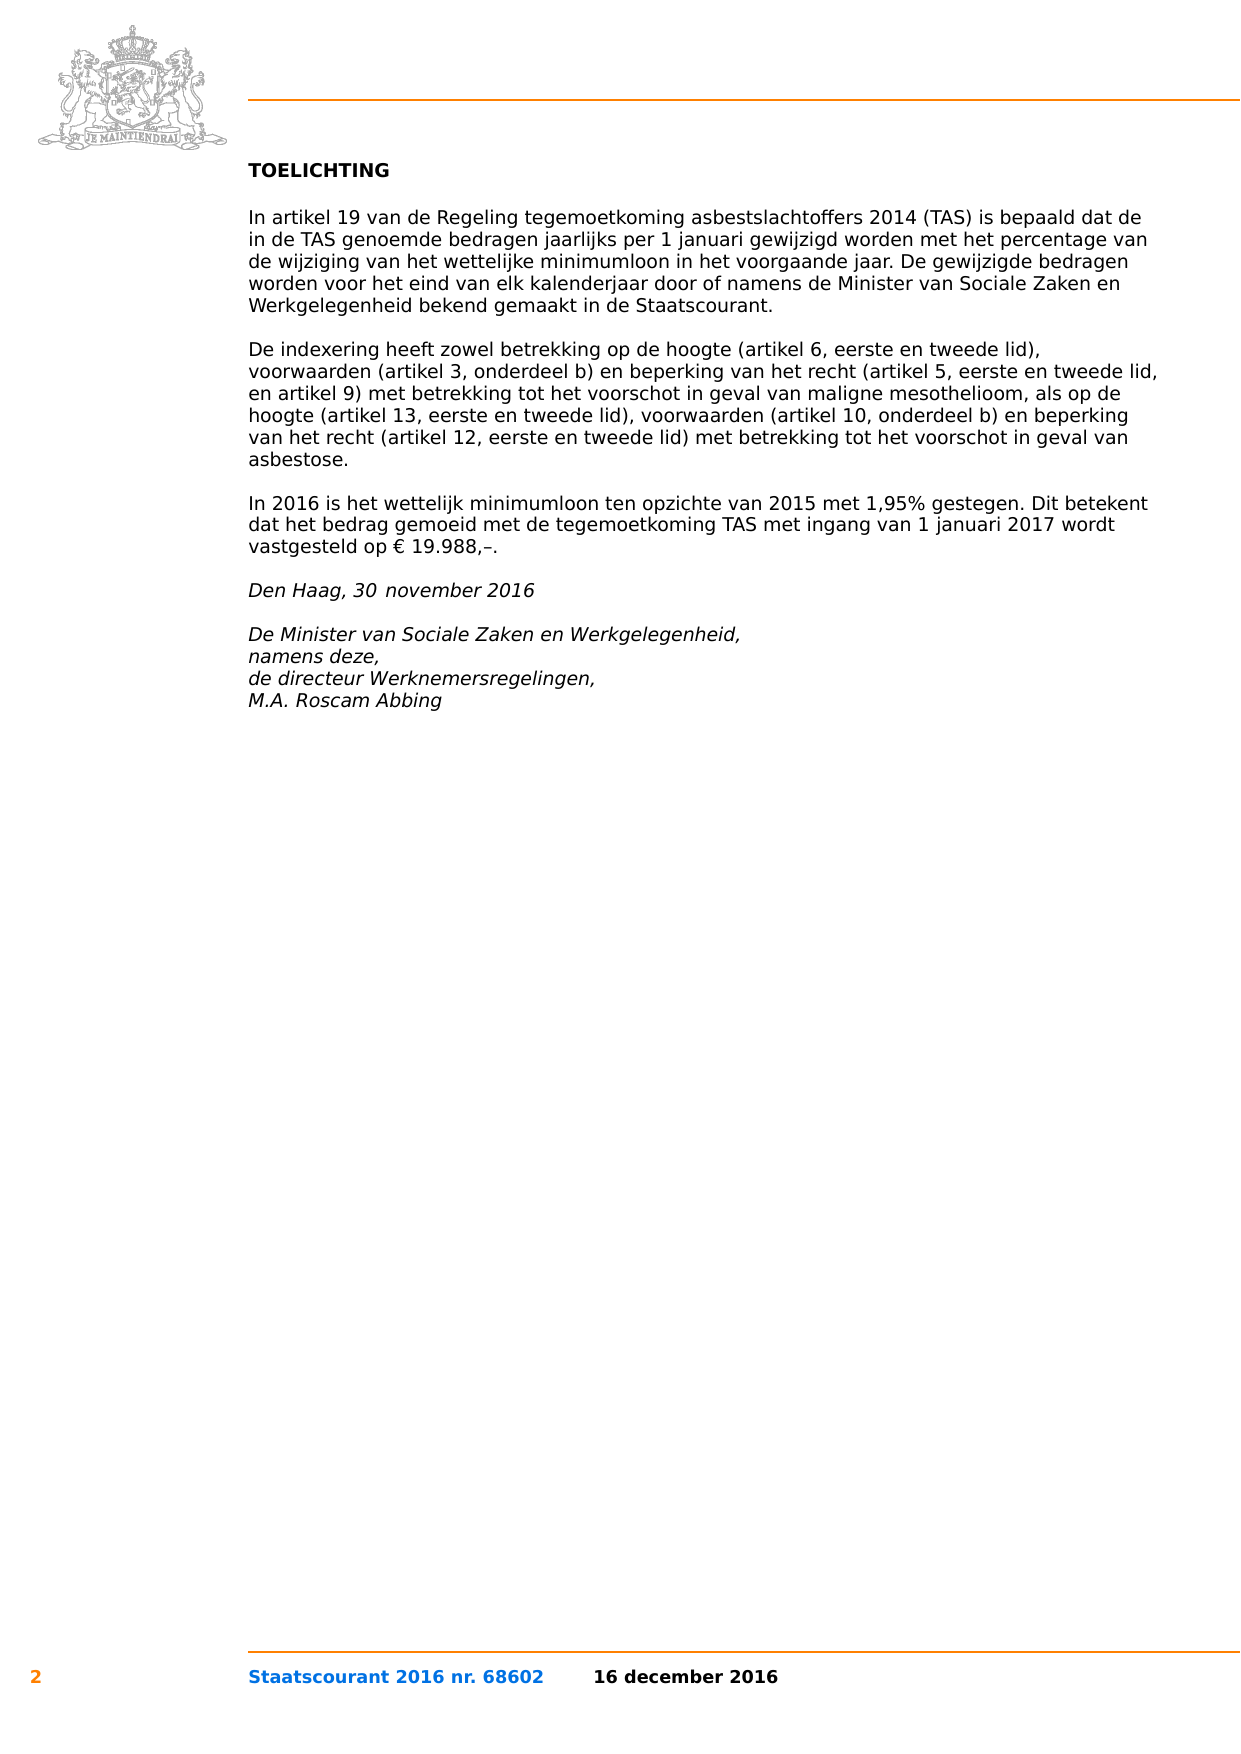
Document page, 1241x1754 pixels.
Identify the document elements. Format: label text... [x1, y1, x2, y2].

text De indexering heeft zowel betrekking op de hoogte (artikel 6, eerste en tweede lid), voorwaarden (artikel 3, onderdeel b) en beperking van het recht (artikel 5, eerste en tweede lid, en artikel 9) met betrekking tot het voorschot in geval van maligne mesothelioom, als op de hoogte (artikel 13, eerste en tweede lid), voorwaarden (artikel 10, onderdeel b) en beperking van het recht (artikel 12, eerste en tweede lid) met betrekking tot het voorschot in geval van asbestose. [248, 339, 1163, 471]
text In artikel 19 van de Regeling tegemoetkoming asbestslachtoffers 2014 (TAS) is bepaald dat de in de TAS genoemde bedragen jaarlijks per 1 januari gewijzigd worden met het percentage van de wijziging van het wettelijke minimumloon in het voorgaande jaar. De gewijzigde bedragen worden voor het eind van elk kalenderjaar door of namens de Minister van Sociale Zaken en Werkgelegenheid bekend gemaakt in de Staatscourant. [248, 207, 1163, 317]
text In 2016 is het wettelijk minimumloon ten opzichte van 2015 met 1,95% gestegen. Dit betekent dat het bedrag gemoeid met de tegemoetkoming TAS met ingang van 1 januari 2017 wordt vastgesteld op € 19.988,–. [248, 492, 1163, 558]
subtitle TOELICHTING [248, 160, 1163, 182]
text De Minister van Sociale Zaken en Werkgelegenheid, namens deze, de directeur Werknemersregelingen, M.A. Roscam Abbing [248, 624, 1163, 712]
picture [38, 25, 227, 150]
text Den Haag, 30 november 2016 [248, 580, 1163, 602]
